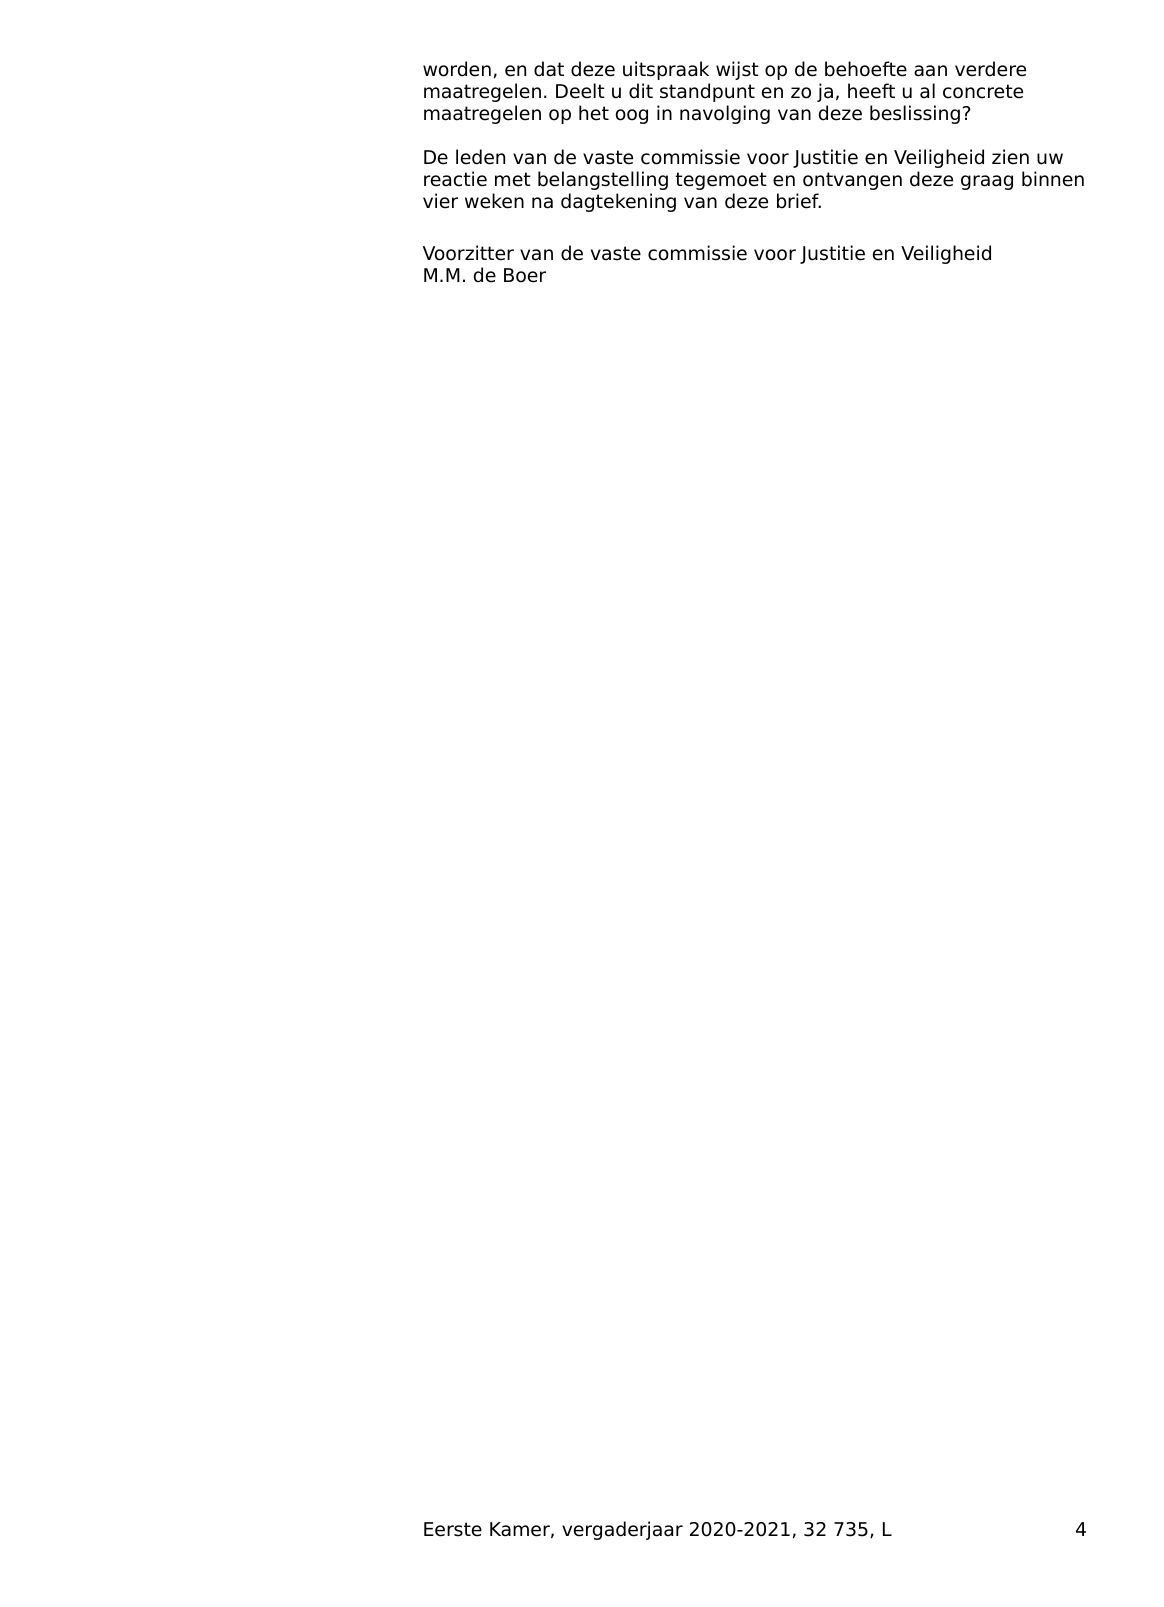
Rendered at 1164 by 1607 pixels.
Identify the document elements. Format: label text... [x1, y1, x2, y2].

text worden, en dat deze uitspraak wijst op de behoefte aan verdere maatregelen. Deelt u dit standpunt en zo ja, heeft u al concrete maatregelen op het oog in navolging van deze beslissing? [422, 59, 1087, 125]
text De leden van de vaste commissie voor Justitie en Veiligheid zien uw reactie met belangstelling tegemoet en ontvangen deze graag binnen vier weken na dagtekening van deze brief. [422, 147, 1087, 213]
text Voorzitter van de vaste commissie voor Justitie en Veiligheid M.M. de Boer [422, 243, 1087, 287]
